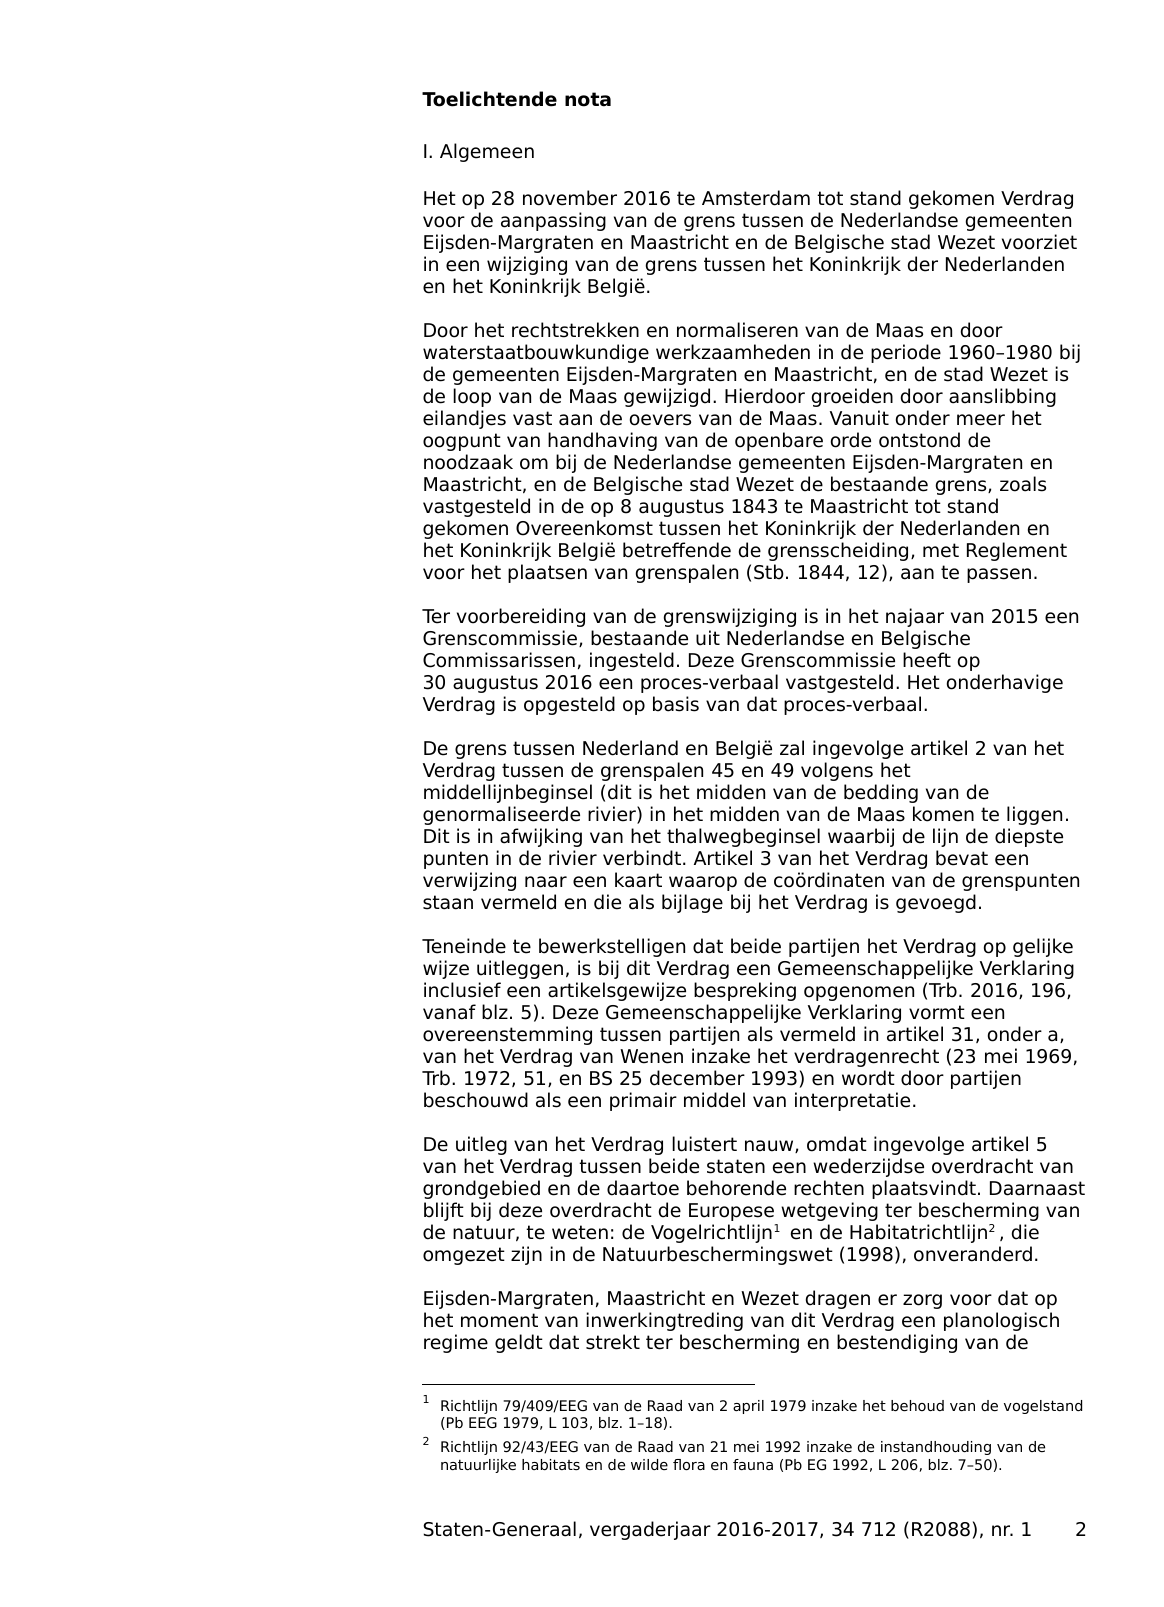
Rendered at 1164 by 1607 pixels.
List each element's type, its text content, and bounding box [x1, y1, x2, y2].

text De grens tussen Nederland en België zal ingevolge artikel 2 van het Verdrag tussen de grenspalen 45 en 49 volgens het middellijnbeginsel (dit is het midden van de bedding van de genormaliseerde rivier) in het midden van de Maas komen te liggen. Dit is in afwijking van het thalwegbeginsel waarbij de lijn de diepste punten in de rivier verbindt. Artikel 3 van het Verdrag bevat een verwijzing naar een kaart waarop de coördinaten van de grenspunten staan vermeld en die als bijlage bij het Verdrag is gevoegd. [422, 738, 1087, 914]
text Ter voorbereiding van de grenswijziging is in het najaar van 2015 een Grenscommissie, bestaande uit Nederlandse en Belgische Commissarissen, ingesteld. Deze Grenscommissie heeft op 30 augustus 2016 een proces-verbaal vastgesteld. Het onderhavige Verdrag is opgesteld op basis van dat proces-verbaal. [422, 606, 1087, 716]
text Richtlijn 92/43/EEG van de Raad van 21 mei 1992 inzake de instandhouding van de natuurlijke habitats en de wilde flora en fauna (Pb EG 1992, L 206, blz. 7–50). [422, 1435, 1087, 1474]
subtitle Toelichtende nota [422, 89, 1087, 111]
text Teneinde te bewerkstelligen dat beide partijen het Verdrag op gelijke wijze uitleggen, is bij dit Verdrag een Gemeenschappelijke Verklaring inclusief een artikelsgewijze bespreking opgenomen (Trb. 2016, 196, vanaf blz. 5). Deze Gemeenschappelijke Verklaring vormt een overeenstemming tussen partijen als vermeld in artikel 31, onder a, van het Verdrag van Wenen inzake het verdragenrecht (23 mei 1969, Trb. 1972, 51, en BS 25 december 1993) en wordt door partijen beschouwd als een primair middel van interpretatie. [422, 936, 1087, 1112]
text Door het rechtstrekken en normaliseren van de Maas en door waterstaatbouwkundige werkzaamheden in de periode 1960–1980 bij de gemeenten Eijsden-Margraten en Maastricht, en de stad Wezet is de loop van de Maas gewijzigd. Hierdoor groeiden door aanslibbing eilandjes vast aan de oevers van de Maas. Vanuit onder meer het oogpunt van handhaving van de openbare orde ontstond de noodzaak om bij de Nederlandse gemeenten Eijsden-Margraten en Maastricht, en de Belgische stad Wezet de bestaande grens, zoals vastgesteld in de op 8 augustus 1843 te Maastricht tot stand gekomen Overeenkomst tussen het Koninkrijk der Nederlanden en het Koninkrijk België betreffende de grensscheiding, met Reglement voor het plaatsen van grenspalen (Stb. 1844, 12), aan te passen. [422, 320, 1087, 584]
text Richtlijn 79/409/EEG van de Raad van 2 april 1979 inzake het behoud van de vogelstand (Pb EEG 1979, L 103, blz. 1–18). [422, 1393, 1087, 1432]
text Eijsden-Margraten, Maastricht en Wezet dragen er zorg voor dat op het moment van inwerkingtreding van dit Verdrag een planologisch regime geldt dat strekt ter bescherming en bestendiging van de [422, 1288, 1087, 1354]
text De uitleg van het Verdrag luistert nauw, omdat ingevolge artikel 5 van het Verdrag tussen beide staten een wederzijdse overdracht van grondgebied en de daartoe behorende rechten plaatsvindt. Daarnaast blijft bij deze overdracht de Europese wetgeving ter bescherming van de natuur, te weten: de Vogelrichtlijn en de Habitatrichtlijn, die omgezet zijn in de Natuurbeschermingswet (1998), onveranderd. [422, 1134, 1087, 1266]
subtitle I. Algemeen [422, 141, 1087, 163]
text Het op 28 november 2016 te Amsterdam tot stand gekomen Verdrag voor de aanpassing van de grens tussen de Nederlandse gemeenten Eijsden-Margraten en Maastricht en de Belgische stad Wezet voorziet in een wijziging van de grens tussen het Koninkrijk der Nederlanden en het Koninkrijk België. [422, 188, 1087, 298]
